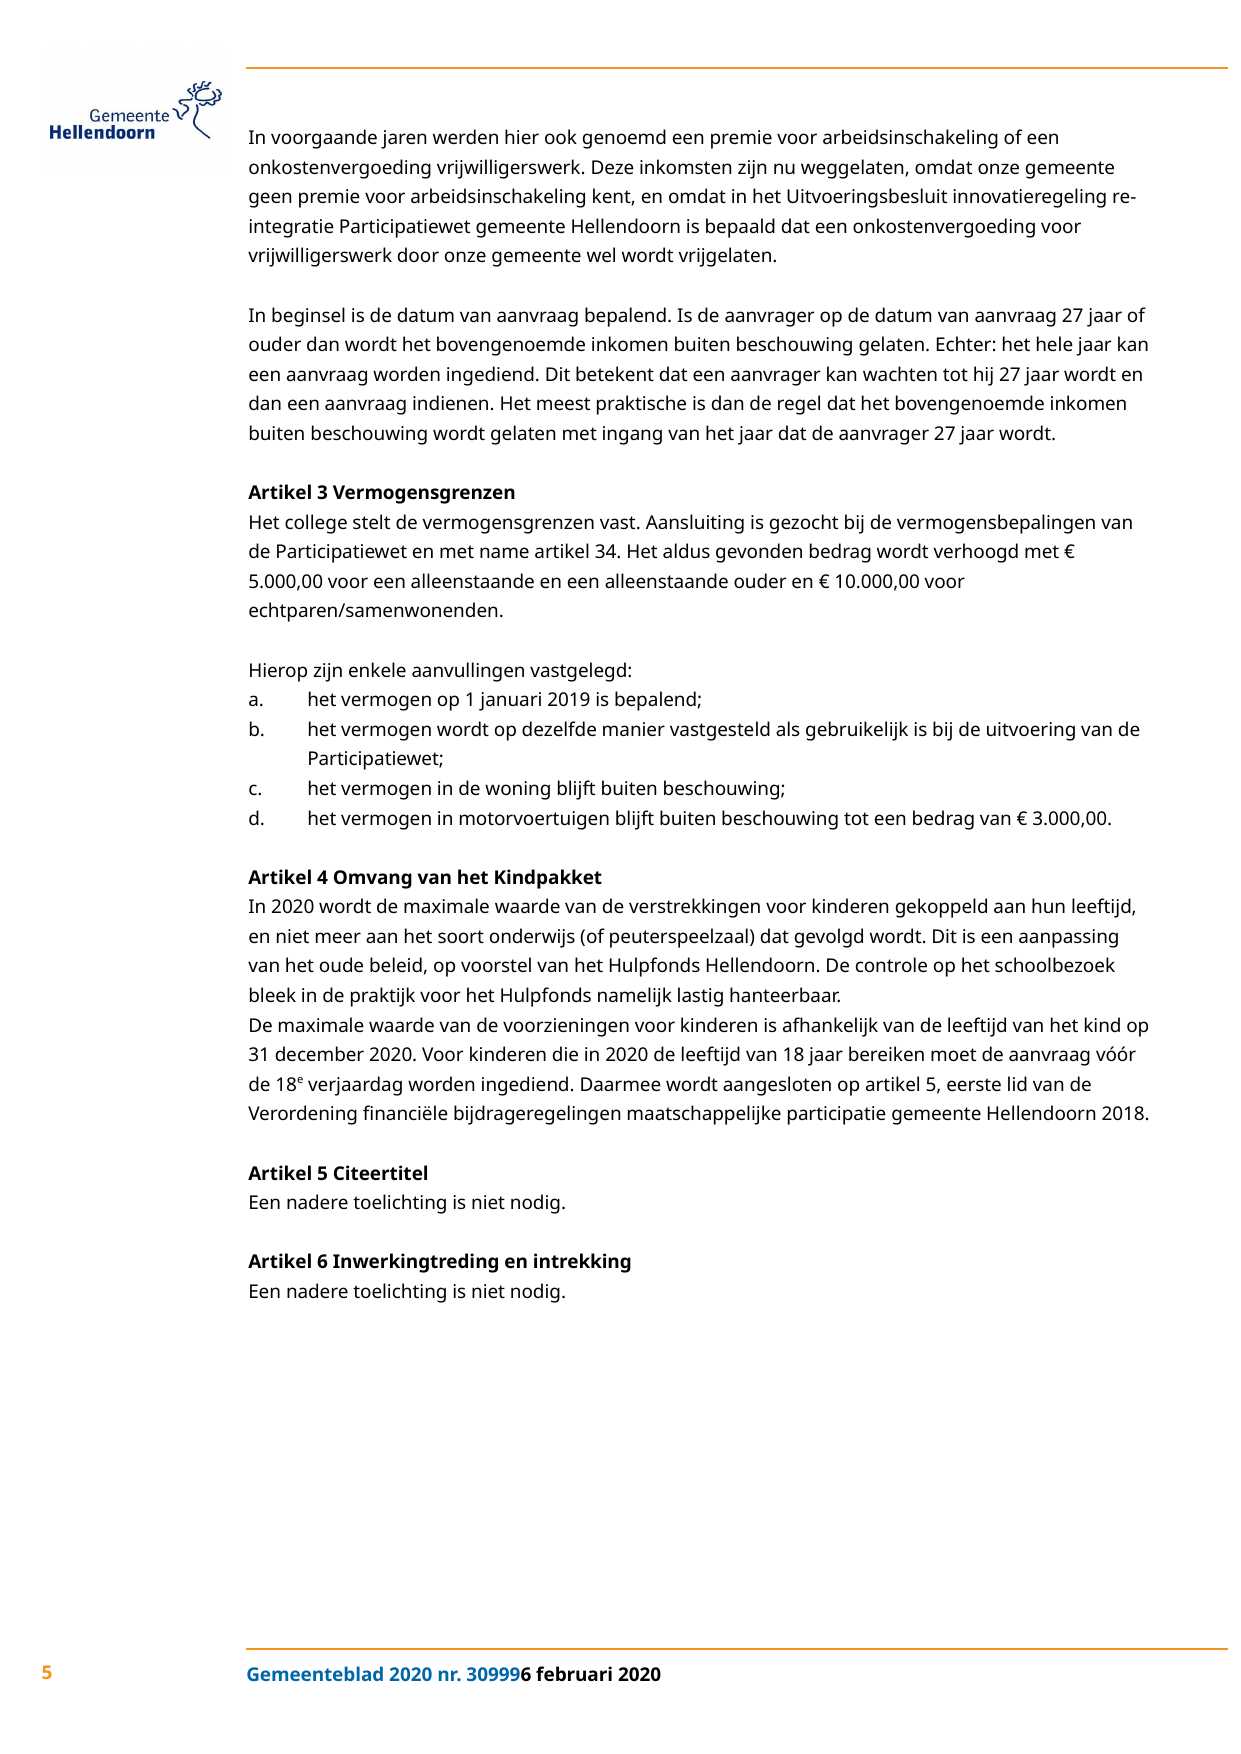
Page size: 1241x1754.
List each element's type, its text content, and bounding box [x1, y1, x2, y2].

text Artikel 6 Inwerkingtreding en intrekking [248, 1248, 1152, 1274]
text In voorgaande jaren werden hier ook genoemd een premie voor arbeidsinschakeling of een onkostenvergoeding vrijwilligerswerk. Deze inkomsten zijn nu weggelaten, omdat onze gemeente geen premie voor arbeidsinschakeling kent, en omdat in het Uitvoeringsbesluit innovatieregeling re-integratie Participatiewet gemeente Hellendoorn is bepaald dat een onkostenvergoeding voor vrijwilligerswerk door onze gemeente wel wordt vrijgelaten. [248, 124, 1152, 268]
text In beginsel is de datum van aanvraag bepalend. Is de aanvrager op de datum van aanvraag 27 jaar of ouder dan wordt het bovengenoemde inkomen buiten beschouwing gelaten. Echter: het hele jaar kan een aanvraag worden ingediend. Dit betekent dat een aanvrager kan wachten tot hij 27 jaar wordt en dan een aanvraag indienen. Het meest praktische is dan de regel dat het bovengenoemde inkomen buiten beschouwing wordt gelaten met ingang van het jaar dat de aanvrager 27 jaar wordt. [248, 302, 1152, 446]
text Hierop zijn enkele aanvullingen vastgelegd: [248, 657, 1152, 683]
text Een nadere toelichting is niet nodig. [248, 1278, 1152, 1304]
text Artikel 5 Citeertitel [248, 1160, 1152, 1186]
text In 2020 wordt de maximale waarde van de verstrekkingen voor kinderen gekoppeld aan hun leeftijd, en niet meer aan het soort onderwijs (of peuterspeelzaal) dat gevolgd wordt. Dit is een aanpassing van het oude beleid, op voorstel van het Hulpfonds Hellendoorn. De controle op het schoolbezoek bleek in de praktijk voor het Hulpfonds namelijk lastig hanteerbaar. [248, 893, 1152, 1008]
text Artikel 4 Omvang van het Kindpakket [248, 864, 1152, 890]
list het vermogen in motorvoertuigen blijft buiten beschouwing tot een bedrag van € 3.000,00. [248, 805, 1152, 831]
text Het college stelt de vermogensgrenzen vast. Aansluiting is gezocht bij de vermogensbepalingen van de Participatiewet en met name artikel 34. Het aldus gevonden bedrag wordt verhoogd met € 5.000,00 voor een alleenstaande en een alleenstaande ouder en € 10.000,00 voor echtparen/samenwonenden. [248, 509, 1152, 623]
picture [41, 47, 231, 172]
text Een nadere toelichting is niet nodig. [248, 1189, 1152, 1215]
text De maximale waarde van de voorzieningen voor kinderen is afhankelijk van de leeftijd van het kind op 31 december 2020. Voor kinderen die in 2020 de leeftijd van 18 jaar bereiken moet de aanvraag vóór de 18e verjaardag worden ingediend. Daarmee wordt aangesloten op artikel 5, eerste lid van de Verordening financiële bijdrageregelingen maatschappelijke participatie gemeente Hellendoorn 2018. [248, 1012, 1152, 1126]
list het vermogen op 1 januari 2019 is bepalend; [248, 686, 1152, 712]
text Artikel 3 Vermogensgrenzen [248, 479, 1152, 505]
list het vermogen in de woning blijft buiten beschouwing; [248, 775, 1152, 801]
list het vermogen wordt op dezelfde manier vastgesteld als gebruikelijk is bij de uitvoering van de Participatiewet; [248, 716, 1152, 771]
